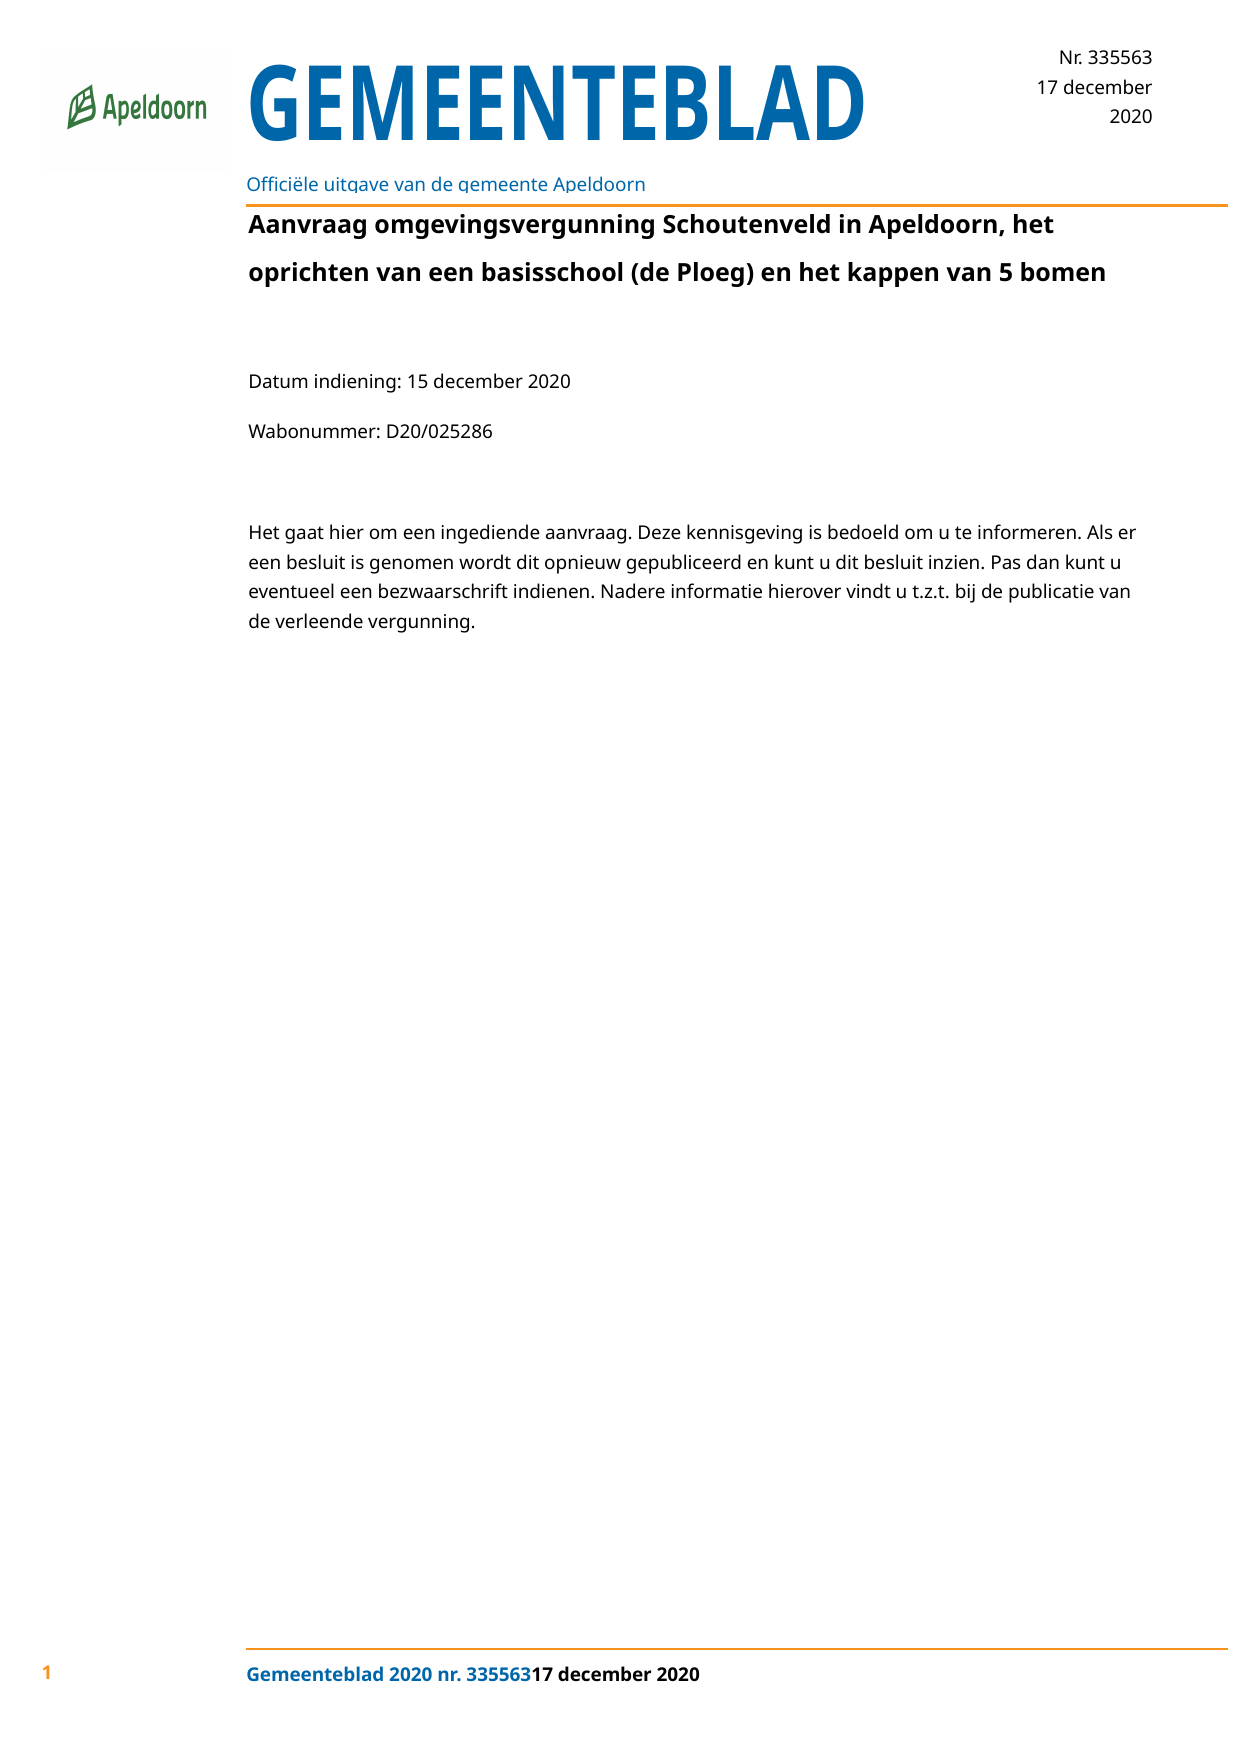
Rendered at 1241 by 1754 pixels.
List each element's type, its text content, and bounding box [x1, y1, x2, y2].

picture [41, 47, 231, 172]
text Datum indiening: 15 december 2020 [248, 368, 1152, 394]
text Wabonummer: D20/025286 [248, 419, 1152, 444]
text Het gaat hier om een ingediende aanvraag. Deze kennisgeving is bedoeld om u te informeren. Als er een besluit is genomen wordt dit opnieuw gepubliceerd en kunt u dit besluit inzien. Pas dan kunt u eventueel een bezwaarschrift indienen. Nadere informatie hierover vindt u t.z.t. bij de publicatie van de verleende vergunning. [248, 519, 1152, 634]
text Aanvraag omgevingsvergunning Schoutenveld in Apeldoorn, het oprichten van een basisschool (de Ploeg) en het kappen van 5 bomen [248, 207, 1152, 288]
